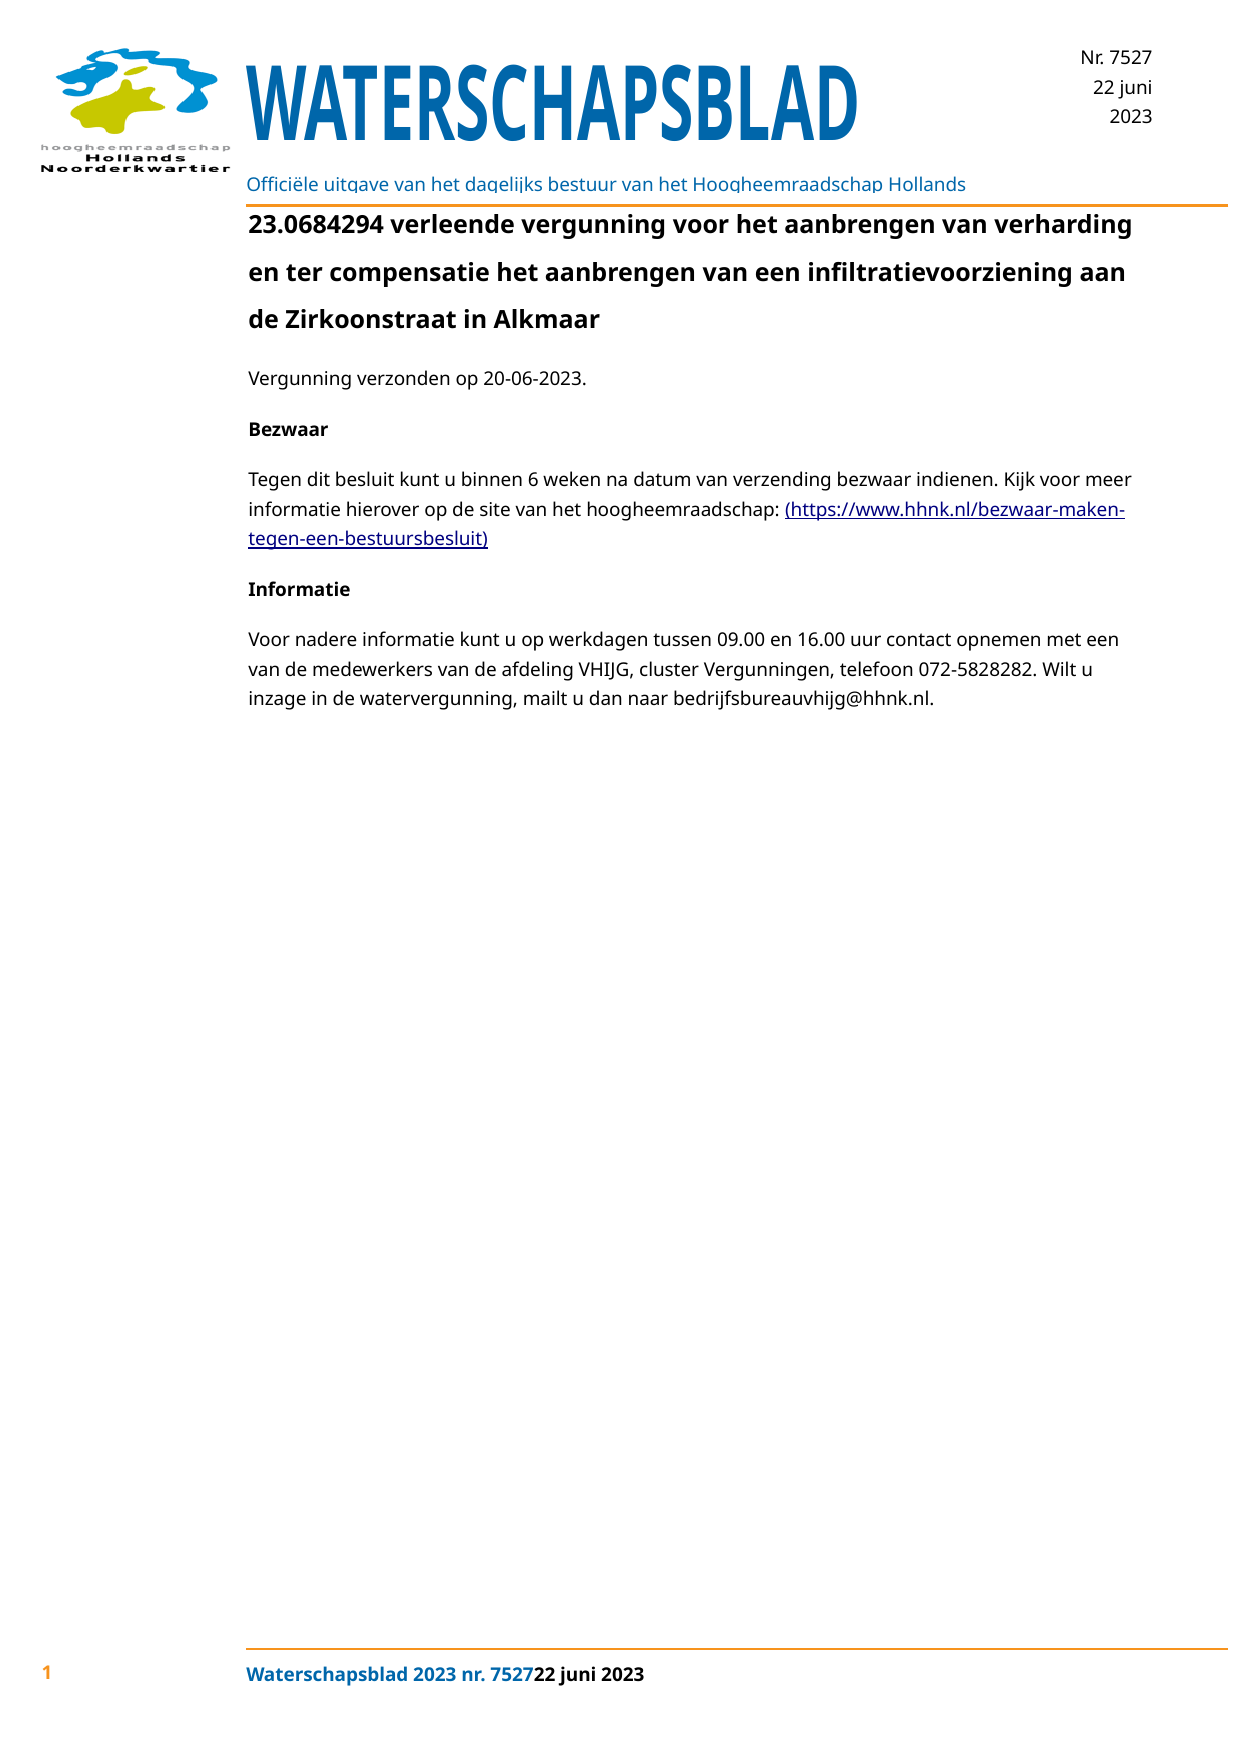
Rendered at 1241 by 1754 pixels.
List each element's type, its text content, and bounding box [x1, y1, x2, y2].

text Bezwaar [248, 416, 1152, 442]
text Vergunning verzonden op 20-06-2023. [248, 366, 1152, 391]
picture [41, 47, 231, 172]
text Tegen dit besluit kunt u binnen 6 weken na datum van verzending bezwaar indienen. Kijk voor meer informatie hierover op de site van het hoogheemraadschap: (https://www.hhnk.nl/bezwaar-maken-tegen-een-bestuursbesluit) [248, 466, 1152, 551]
text Informatie [248, 576, 1152, 602]
text Voor nadere informatie kunt u op werkdagen tussen 09.00 en 16.00 uur contact opnemen met een van de medewerkers van de afdeling VHIJG, cluster Vergunningen, telefoon 072-5828282. Wilt u inzage in de watervergunning, mailt u dan naar bedrijfsbureauvhijg@hhnk.nl. [248, 626, 1152, 711]
text 23.0684294 verleende vergunning voor het aanbrengen van verharding en ter compensatie het aanbrengen van een infiltratievoorziening aan de Zirkoonstraat in Alkmaar [248, 207, 1152, 336]
